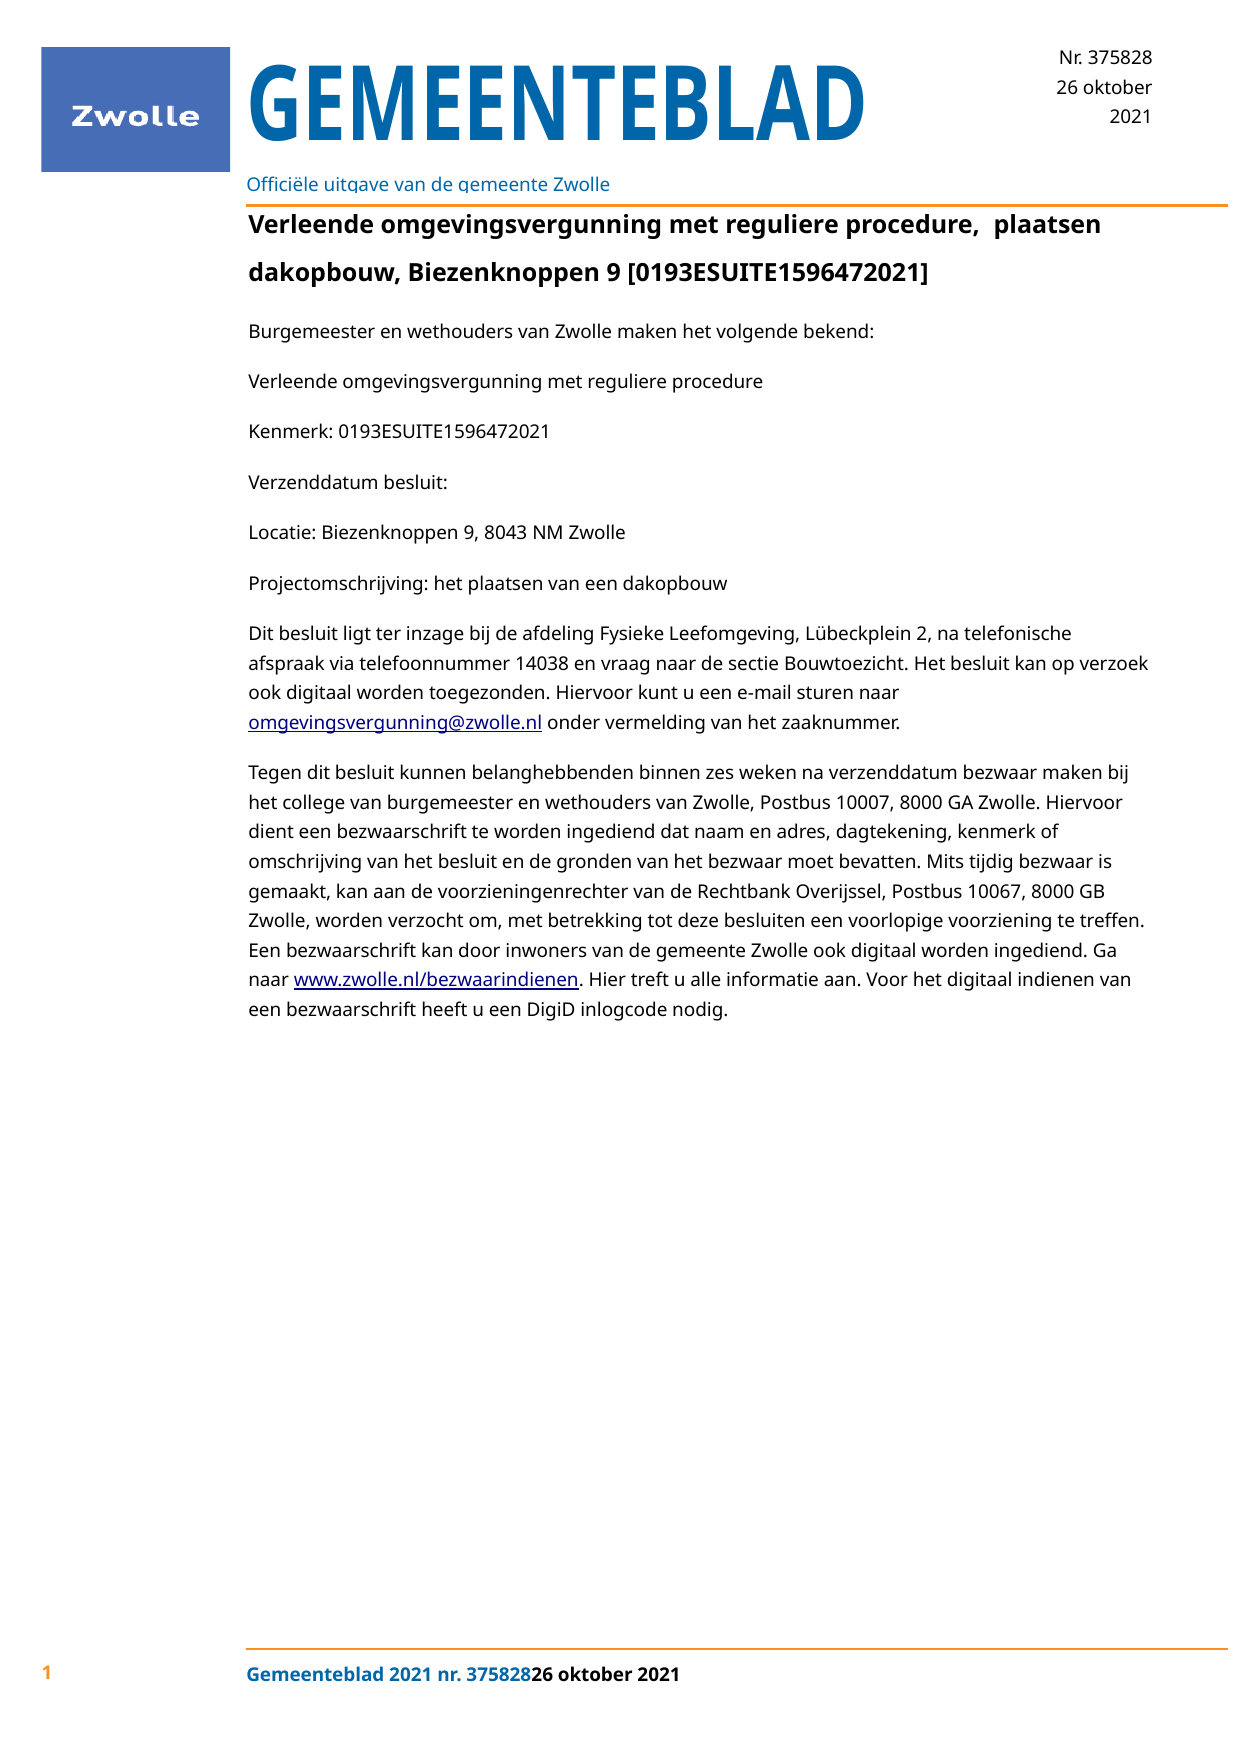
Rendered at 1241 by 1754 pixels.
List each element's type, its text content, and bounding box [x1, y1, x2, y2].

text Locatie: Biezenknoppen 9, 8043 NM Zwolle [248, 519, 1152, 545]
text Tegen dit besluit kunnen belanghebbenden binnen zes weken na verzenddatum bezwaar maken bij het college van burgemeester en wethouders van Zwolle, Postbus 10007, 8000 GA Zwolle. Hiervoor dient een bezwaarschrift te worden ingediend dat naam en adres, dagtekening, kenmerk of omschrijving van het besluit en de gronden van het bezwaar moet bevatten. Mits tijdig bezwaar is gemaakt, kan aan de voorzieningenrechter van de Rechtbank Overijssel, Postbus 10067, 8000 GB Zwolle, worden verzocht om, met betrekking tot deze besluiten een voorlopige voorziening te treffen. Een bezwaarschrift kan door inwoners van de gemeente Zwolle ook digitaal worden ingediend. Ga naar www.zwolle.nl/bezwaarindienen. Hier treft u alle informatie aan. Voor het digitaal indienen van een bezwaarschrift heeft u een DigiD inlogcode nodig. [248, 759, 1152, 1022]
text Verzenddatum besluit: [248, 469, 1152, 495]
text Burgemeester en wethouders van Zwolle maken het volgende bekend: [248, 318, 1152, 344]
picture [41, 47, 231, 172]
text Verleende omgevingsvergunning met reguliere procedure [248, 368, 1152, 394]
text Kenmerk: 0193ESUITE1596472021 [248, 419, 1152, 444]
text Dit besluit ligt ter inzage bij de afdeling Fysieke Leefomgeving, Lübeckplein 2, na telefonische afspraak via telefoonnummer 14038 en vraag naar de sectie Bouwtoezicht. Het besluit kan op verzoek ook digitaal worden toegezonden. Hiervoor kunt u een e-mail sturen naar omgevingsvergunning@zwolle.nl onder vermelding van het zaaknummer. [248, 620, 1152, 735]
text Verleende omgevingsvergunning met reguliere procedure, plaatsen dakopbouw, Biezenknoppen 9 [0193ESUITE1596472021] [248, 207, 1152, 288]
text Projectomschrijving: het plaatsen van een dakopbouw [248, 570, 1152, 596]
